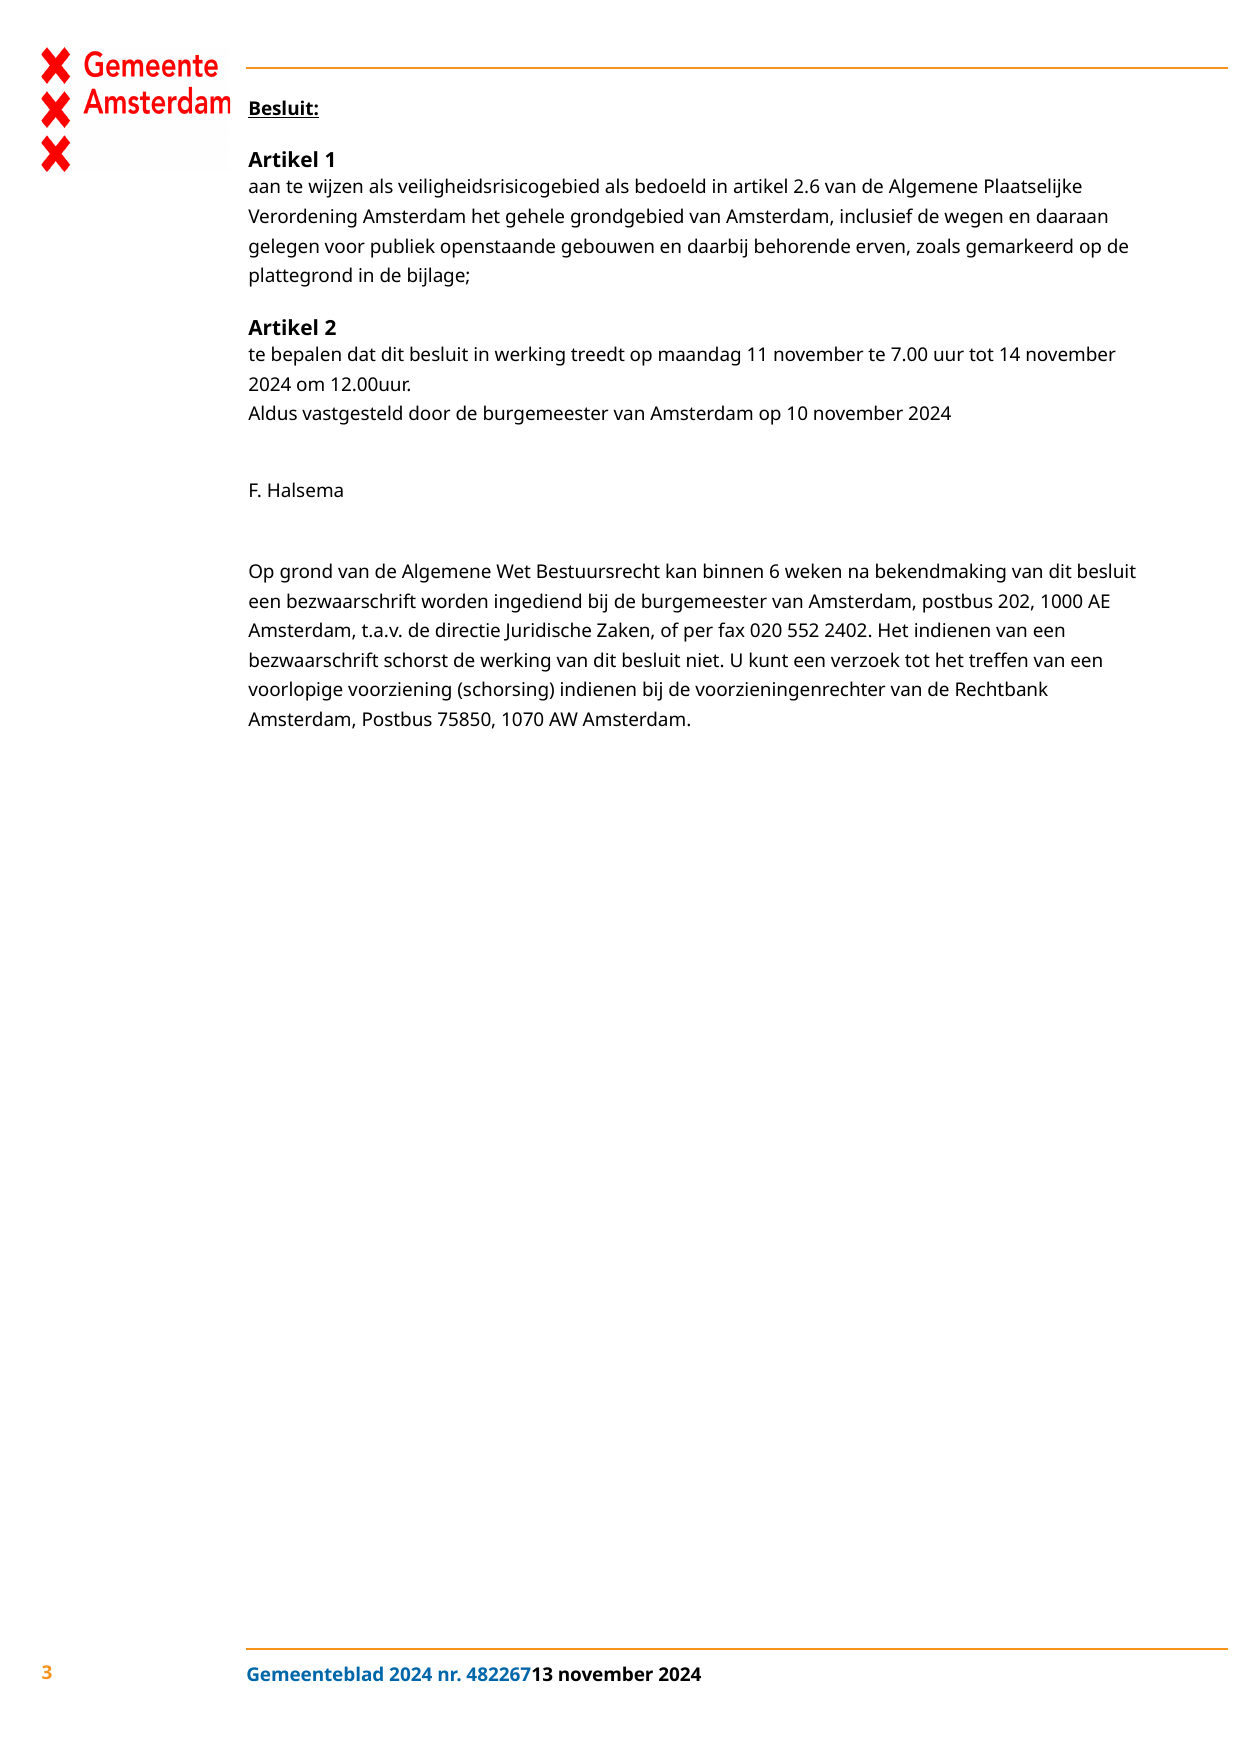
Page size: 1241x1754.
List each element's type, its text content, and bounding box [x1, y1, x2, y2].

text Aldus vastgesteld door de burgemeester van Amsterdam op 10 november 2024 [248, 400, 1152, 426]
text Artikel 1 [248, 145, 1152, 174]
text Op grond van de Algemene Wet Bestuursrecht kan binnen 6 weken na bekendmaking van dit besluit een bezwaarschrift worden ingediend bij de burgemeester van Amsterdam, postbus 202, 1000 AE Amsterdam, t.a.v. de directie Juridische Zaken, of per fax 020 552 2402. Het indienen van een bezwaarschrift schorst de werking van dit besluit niet. U kunt een verzoek tot het treffen van een voorlopige voorziening (schorsing) indienen bij de voorzieningenrechter van de Rechtbank Amsterdam, Postbus 75850, 1070 AW Amsterdam. [248, 558, 1152, 732]
text aan te wijzen als veiligheidsrisicogebied als bedoeld in artikel 2.6 van de Algemene Plaatselijke Verordening Amsterdam het gehele grondgebied van Amsterdam, inclusief de wegen en daaraan gelegen voor publiek openstaande gebouwen en daarbij behorende erven, zoals gemarkeerd op de plattegrond in de bijlage; [248, 174, 1152, 288]
text Besluit: [248, 95, 1152, 121]
text Artikel 2 [248, 313, 1152, 341]
text te bepalen dat dit besluit in werking treedt op maandag 11 november te 7.00 uur tot 14 november 2024 om 12.00uur. [248, 341, 1152, 397]
picture [41, 47, 231, 172]
text F. Halsema [248, 478, 1152, 503]
